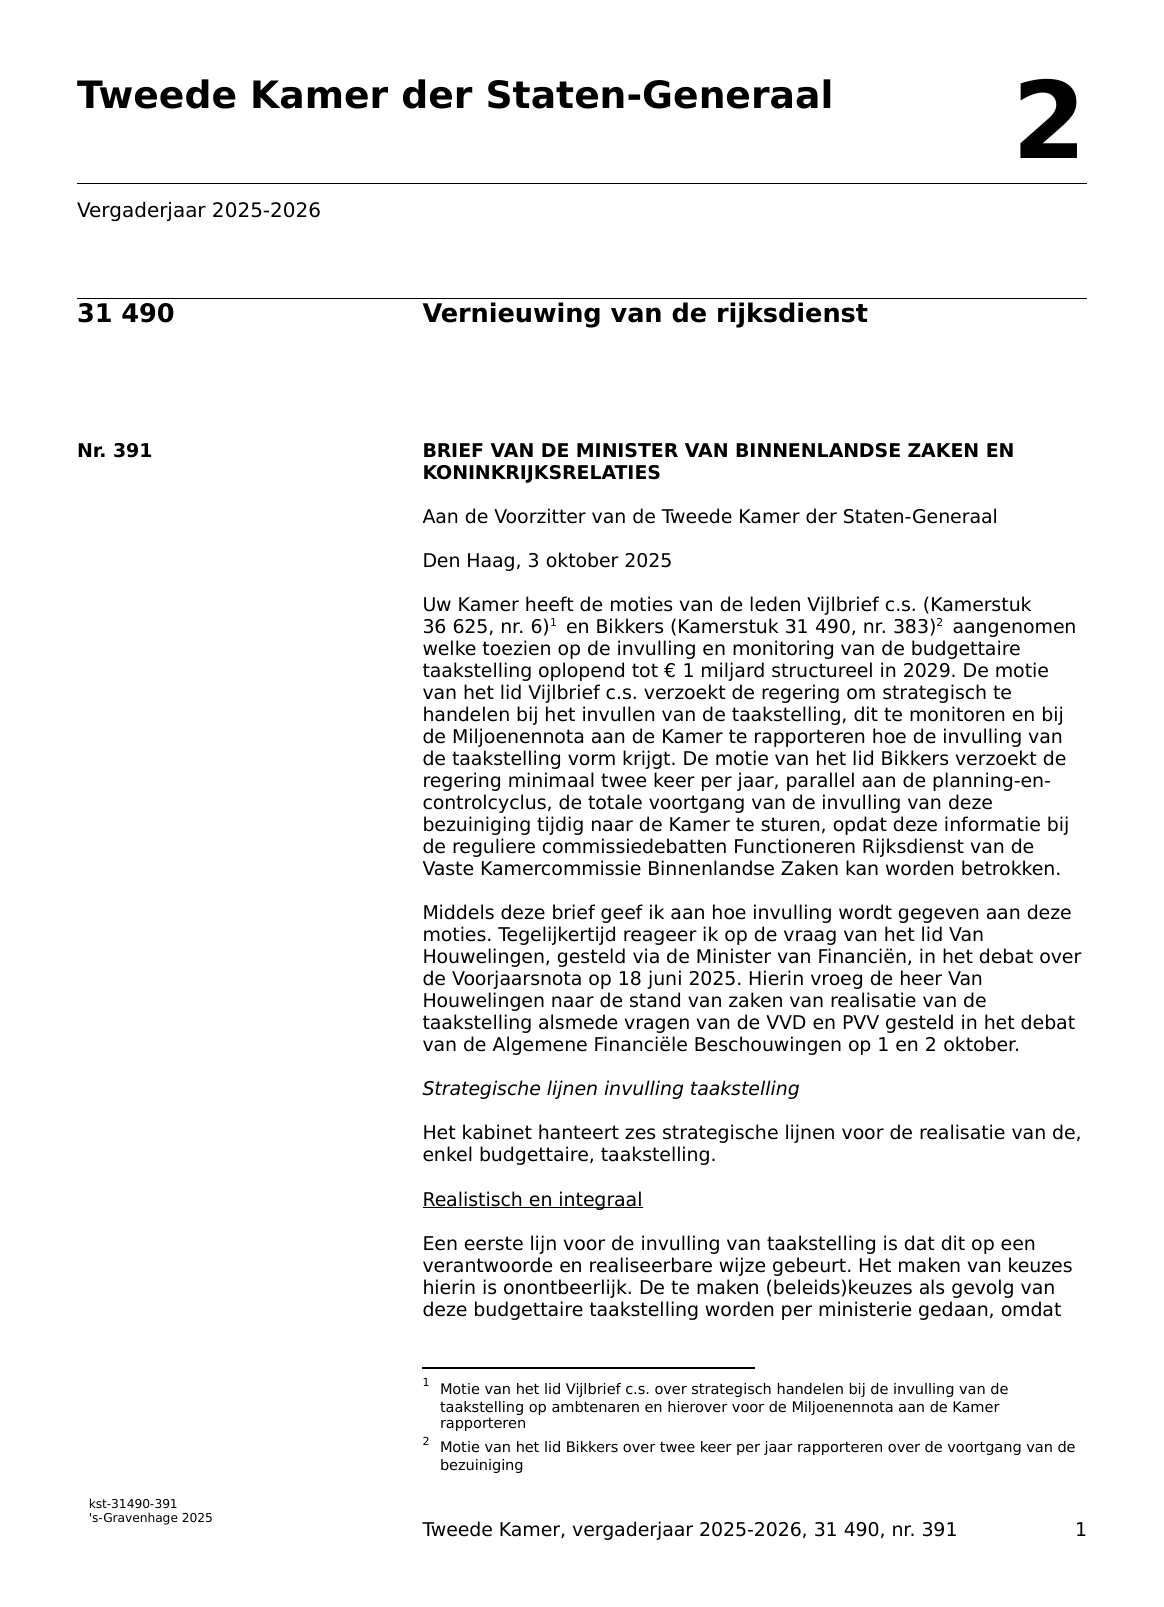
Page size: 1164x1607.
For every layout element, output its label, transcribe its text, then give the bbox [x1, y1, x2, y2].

text Den Haag, 3 oktober 2025 [422, 550, 1087, 572]
text Uw Kamer heeft de moties van de leden Vijlbrief c.s. (Kamerstuk 36 625, nr. 6) en Bikkers (Kamerstuk 31 490, nr. 383) aangenomen welke toezien op de invulling en monitoring van de budgettaire taakstelling oplopend tot € 1 miljard structureel in 2029. De motie van het lid Vijlbrief c.s. verzoekt de regering om strategisch te handelen bij het invullen van de taakstelling, dit te monitoren en bij de Miljoenennota aan de Kamer te rapporteren hoe de invulling van de taakstelling vorm krijgt. De motie van het lid Bikkers verzoekt de regering minimaal twee keer per jaar, parallel aan de planning-en-controlcyclus, de totale voortgang van de invulling van deze bezuiniging tijdig naar de Kamer te sturen, opdat deze informatie bij de reguliere commissiedebatten Functioneren Rijksdienst van de Vaste Kamercommissie Binnenlandse Zaken kan worden betrokken. [422, 594, 1087, 880]
subtitle Realistisch en integraal [422, 1188, 1087, 1210]
table_header Tweede Kamer der Staten-Generaal [77, 59, 886, 183]
text 's-Gravenhage 2025 [88, 1511, 323, 1525]
table_header 2 [886, 59, 1087, 183]
subtitle Strategische lijnen invulling taakstelling [422, 1078, 1087, 1100]
text kst-31490-391 [88, 1497, 323, 1511]
table_cell Vergaderjaar 2025-2026 [77, 184, 1087, 298]
text Middels deze brief geef ik aan hoe invulling wordt gegeven aan deze moties. Tegelijkertijd reageer ik op de vraag van het lid Van Houwelingen, gesteld via de Minister van Financiën, in het debat over de Voorjaarsnota op 18 juni 2025. Hierin vroeg de heer Van Houwelingen naar de stand van zaken van realisatie van de taakstelling alsmede vragen van de VVD en PVV gesteld in het debat van de Algemene Financiële Beschouwingen op 1 en 2 oktober. [422, 902, 1087, 1056]
text Aan de Voorzitter van de Tweede Kamer der Staten-Generaal [422, 506, 1087, 528]
subtitle Nr. 391 BRIEF VAN DE MINISTER VAN BINNENLANDSE ZAKEN EN KONINKRIJKSRELATIES [77, 440, 1087, 484]
text Het kabinet hanteert zes strategische lijnen voor de realisatie van de, enkel budgettaire, taakstelling. [422, 1122, 1087, 1166]
subtitle 31 490 Vernieuwing van de rijksdienst [77, 299, 1087, 329]
text Motie van het lid Bikkers over twee keer per jaar rapporteren over de voortgang van de bezuiniging [422, 1435, 1087, 1474]
text Motie van het lid Vijlbrief c.s. over strategisch handelen bij de invulling van de taakstelling op ambtenaren en hierover voor de Miljoenennota aan de Kamer rapporteren [422, 1377, 1087, 1432]
text Een eerste lijn voor de invulling van taakstelling is dat dit op een verantwoorde en realiseerbare wijze gebeurt. Het maken van keuzes hierin is onontbeerlijk. De te maken (beleids)keuzes als gevolg van deze budgettaire taakstelling worden per ministerie gedaan, omdat [422, 1233, 1087, 1321]
